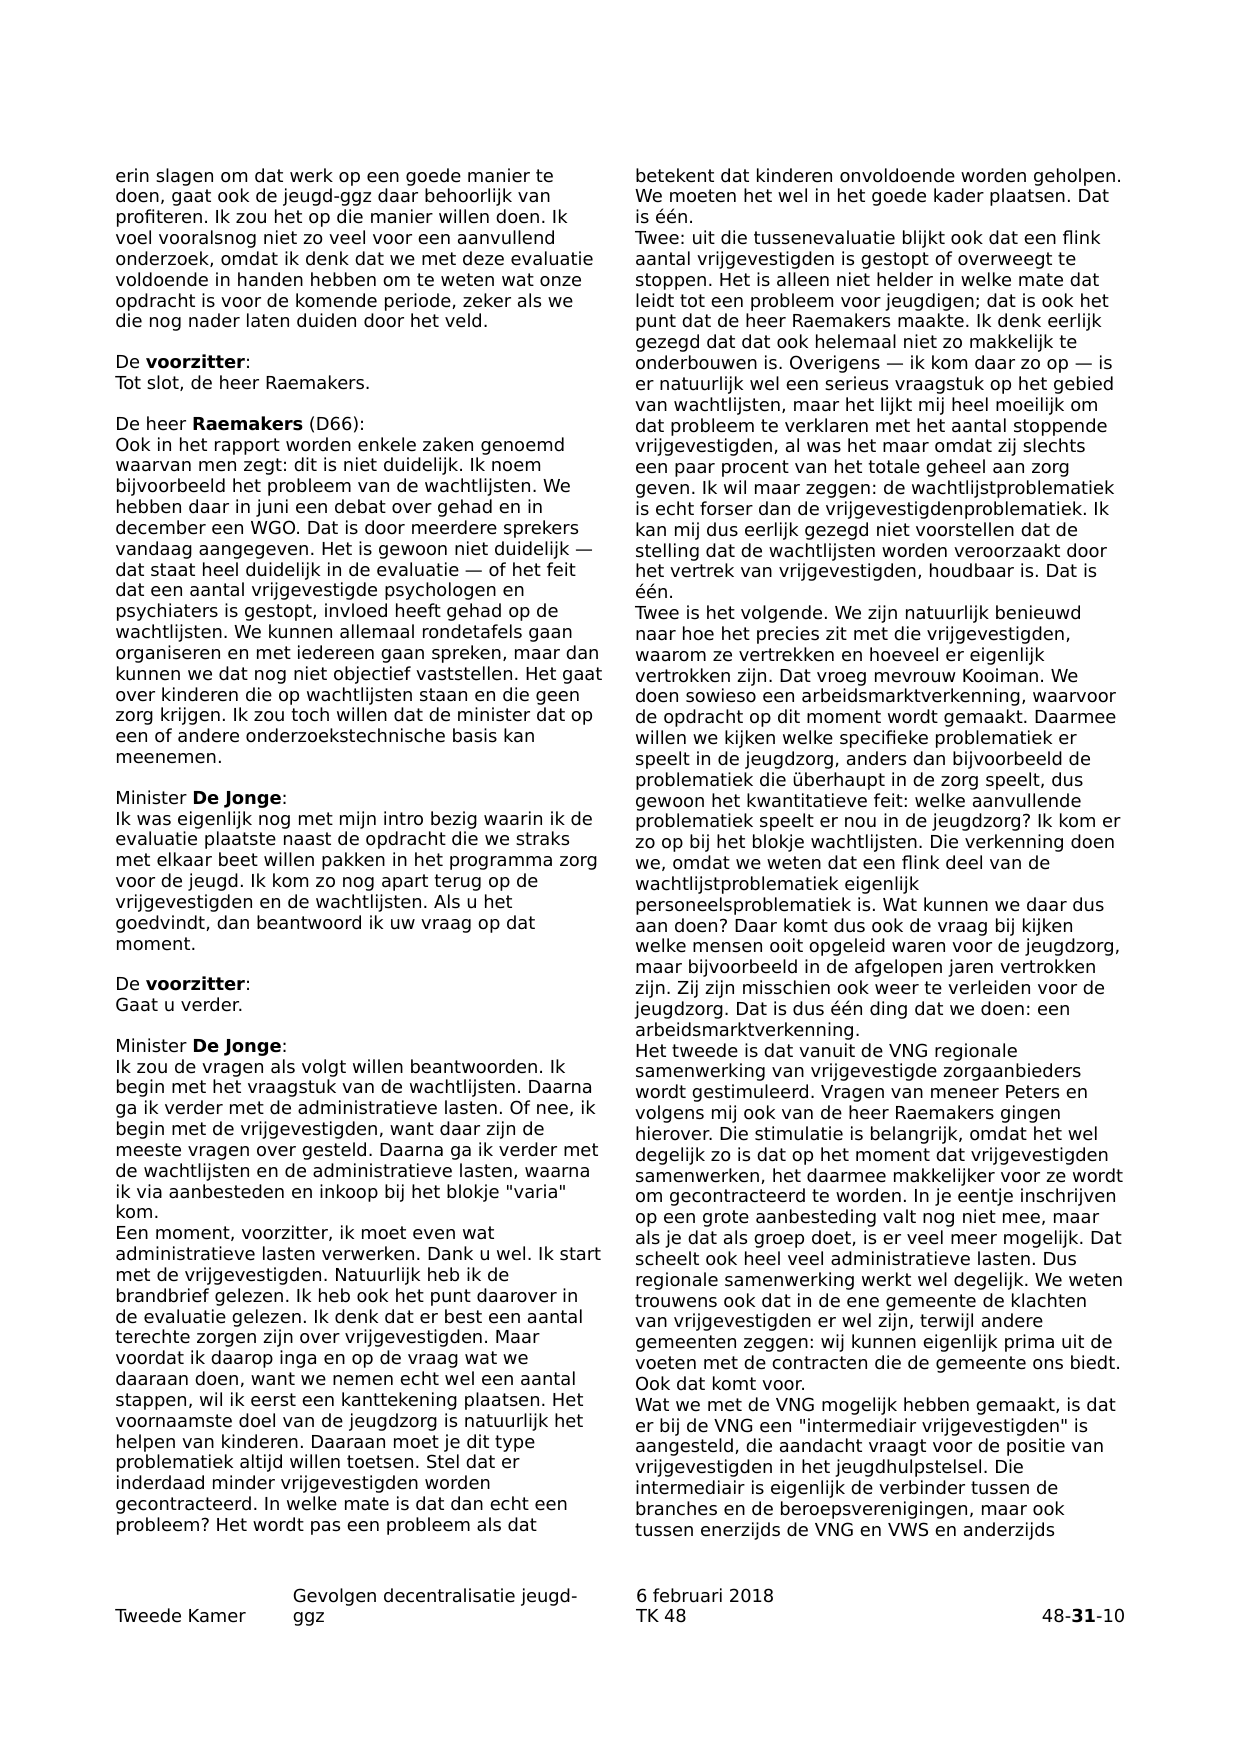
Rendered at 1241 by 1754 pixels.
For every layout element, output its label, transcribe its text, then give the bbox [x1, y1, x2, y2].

text Gaat u verder. [115, 995, 605, 1016]
text Twee is het volgende. We zijn natuurlijk benieuwd naar hoe het precies zit met die vrijgevestigden, waarom ze vertrekken en hoeveel er eigenlijk vertrokken zijn. Dat vroeg mevrouw Kooiman. We doen sowieso een arbeidsmarktverkenning, waarvoor de opdracht op dit moment wordt gemaakt. Daarmee willen we kijken welke specifieke problematiek er speelt in de jeugdzorg, anders dan bijvoorbeeld de problematiek die überhaupt in de zorg speelt, dus gewoon het kwantitatieve feit: welke aanvullende problematiek speelt er nou in de jeugdzorg? Ik kom er zo op bij het blokje wachtlijsten. Die verkenning doen we, omdat we weten dat een flink deel van de wachtlijstproblematiek eigenlijk personeelsproblematiek is. Wat kunnen we daar dus aan doen? Daar komt dus ook de vraag bij kijken welke mensen ooit opgeleid waren voor de jeugdzorg, maar bijvoorbeeld in de afgelopen jaren vertrokken zijn. Zij zijn misschien ook weer te verleiden voor de jeugdzorg. Dat is dus één ding dat we doen: een arbeidsmarktverkenning. [635, 603, 1125, 1040]
text Een moment, voorzitter, ik moet even wat administratieve lasten verwerken. Dank u wel. Ik start met de vrijgevestigden. Natuurlijk heb ik de brandbrief gelezen. Ik heb ook het punt daarover in de evaluatie gelezen. Ik denk dat er best een aantal terechte zorgen zijn over vrijgevestigden. Maar voordat ik daarop inga en op de vraag wat we daaraan doen, want we nemen echt wel een aantal stappen, wil ik eerst een kanttekening plaatsen. Het voornaamste doel van de jeugdzorg is natuurlijk het helpen van kinderen. Daaraan moet je dit type problematiek altijd willen toetsen. Stel dat er inderdaad minder vrijgevestigden worden gecontracteerd. In welke mate is dat dan echt een probleem? Het wordt pas een probleem als dat [115, 1223, 605, 1536]
text De voorzitter: [115, 974, 605, 995]
text Ik was eigenlijk nog met mijn intro bezig waarin ik de evaluatie plaatste naast de opdracht die we straks met elkaar beet willen pakken in het programma zorg voor de jeugd. Ik kom zo nog apart terug op de vrijgevestigden en de wachtlijsten. Als u het goedvindt, dan beantwoord ik uw vraag op dat moment. [115, 808, 605, 954]
text betekent dat kinderen onvoldoende worden geholpen. We moeten het wel in het goede kader plaatsen. Dat is één. [635, 165, 1125, 228]
text De heer Raemakers (D66): [115, 413, 605, 434]
text Het tweede is dat vanuit de VNG regionale samenwerking van vrijgevestigde zorgaanbieders wordt gestimuleerd. Vragen van meneer Peters en volgens mij ook van de heer Raemakers gingen hierover. Die stimulatie is belangrijk, omdat het wel degelijk zo is dat op het moment dat vrijgevestigden samenwerken, het daarmee makkelijker voor ze wordt om gecontracteerd te worden. In je eentje inschrijven op een grote aanbesteding valt nog niet mee, maar als je dat als groep doet, is er veel meer mogelijk. Dat scheelt ook heel veel administratieve lasten. Dus regionale samenwerking werkt wel degelijk. We weten trouwens ook dat in de ene gemeente de klachten van vrijgevestigden er wel zijn, terwijl andere gemeenten zeggen: wij kunnen eigenlijk prima uit de voeten met de contracten die de gemeente ons biedt. Ook dat komt voor. [635, 1040, 1125, 1394]
text De voorzitter: [115, 352, 605, 373]
text erin slagen om dat werk op een goede manier te doen, gaat ook de jeugd-ggz daar behoorlijk van profiteren. Ik zou het op die manier willen doen. Ik voel vooralsnog niet zo veel voor een aanvullend onderzoek, omdat ik denk dat we met deze evaluatie voldoende in handen hebben om te weten wat onze opdracht is voor de komende periode, zeker als we die nog nader laten duiden door het veld. [115, 165, 605, 332]
text Tot slot, de heer Raemakers. [115, 373, 605, 393]
text Ook in het rapport worden enkele zaken genoemd waarvan men zegt: dit is niet duidelijk. Ik noem bijvoorbeeld het probleem van de wachtlijsten. We hebben daar in juni een debat over gehad en in december een WGO. Dat is door meerdere sprekers vandaag aangegeven. Het is gewoon niet duidelijk — dat staat heel duidelijk in de evaluatie — of het feit dat een aantal vrijgevestigde psychologen en psychiaters is gestopt, invloed heeft gehad op de wachtlijsten. We kunnen allemaal rondetafels gaan organiseren en met iedereen gaan spreken, maar dan kunnen we dat nog niet objectief vaststellen. Het gaat over kinderen die op wachtlijsten staan en die geen zorg krijgen. Ik zou toch willen dat de minister dat op een of andere onderzoekstechnische basis kan meenemen. [115, 434, 605, 768]
text Minister De Jonge: [115, 788, 605, 808]
text Wat we met de VNG mogelijk hebben gemaakt, is dat er bij de VNG een "intermediair vrijgevestigden" is aangesteld, die aandacht vraagt voor de positie van vrijgevestigden in het jeugdhulpstelsel. Die intermediair is eigenlijk de verbinder tussen de branches en de beroepsverenigingen, maar ook tussen enerzijds de VNG en VWS en anderzijds [635, 1394, 1125, 1540]
text Minister De Jonge: [115, 1036, 605, 1056]
text Ik zou de vragen als volgt willen beantwoorden. Ik begin met het vraagstuk van de wachtlijsten. Daarna ga ik verder met de administratieve lasten. Of nee, ik begin met de vrijgevestigden, want daar zijn de meeste vragen over gesteld. Daarna ga ik verder met de wachtlijsten en de administratieve lasten, waarna ik via aanbesteden en inkoop bij het blokje "varia" kom. [115, 1056, 605, 1223]
text Twee: uit die tussenevaluatie blijkt ook dat een flink aantal vrijgevestigden is gestopt of overweegt te stoppen. Het is alleen niet helder in welke mate dat leidt tot een probleem voor jeugdigen; dat is ook het punt dat de heer Raemakers maakte. Ik denk eerlijk gezegd dat dat ook helemaal niet zo makkelijk te onderbouwen is. Overigens — ik kom daar zo op — is er natuurlijk wel een serieus vraagstuk op het gebied van wachtlijsten, maar het lijkt mij heel moeilijk om dat probleem te verklaren met het aantal stoppende vrijgevestigden, al was het maar omdat zij slechts een paar procent van het totale geheel aan zorg geven. Ik wil maar zeggen: de wachtlijstproblematiek is echt forser dan de vrijgevestigdenproblematiek. Ik kan mij dus eerlijk gezegd niet voorstellen dat de stelling dat de wachtlijsten worden veroorzaakt door het vertrek van vrijgevestigden, houdbaar is. Dat is één. [635, 228, 1125, 603]
